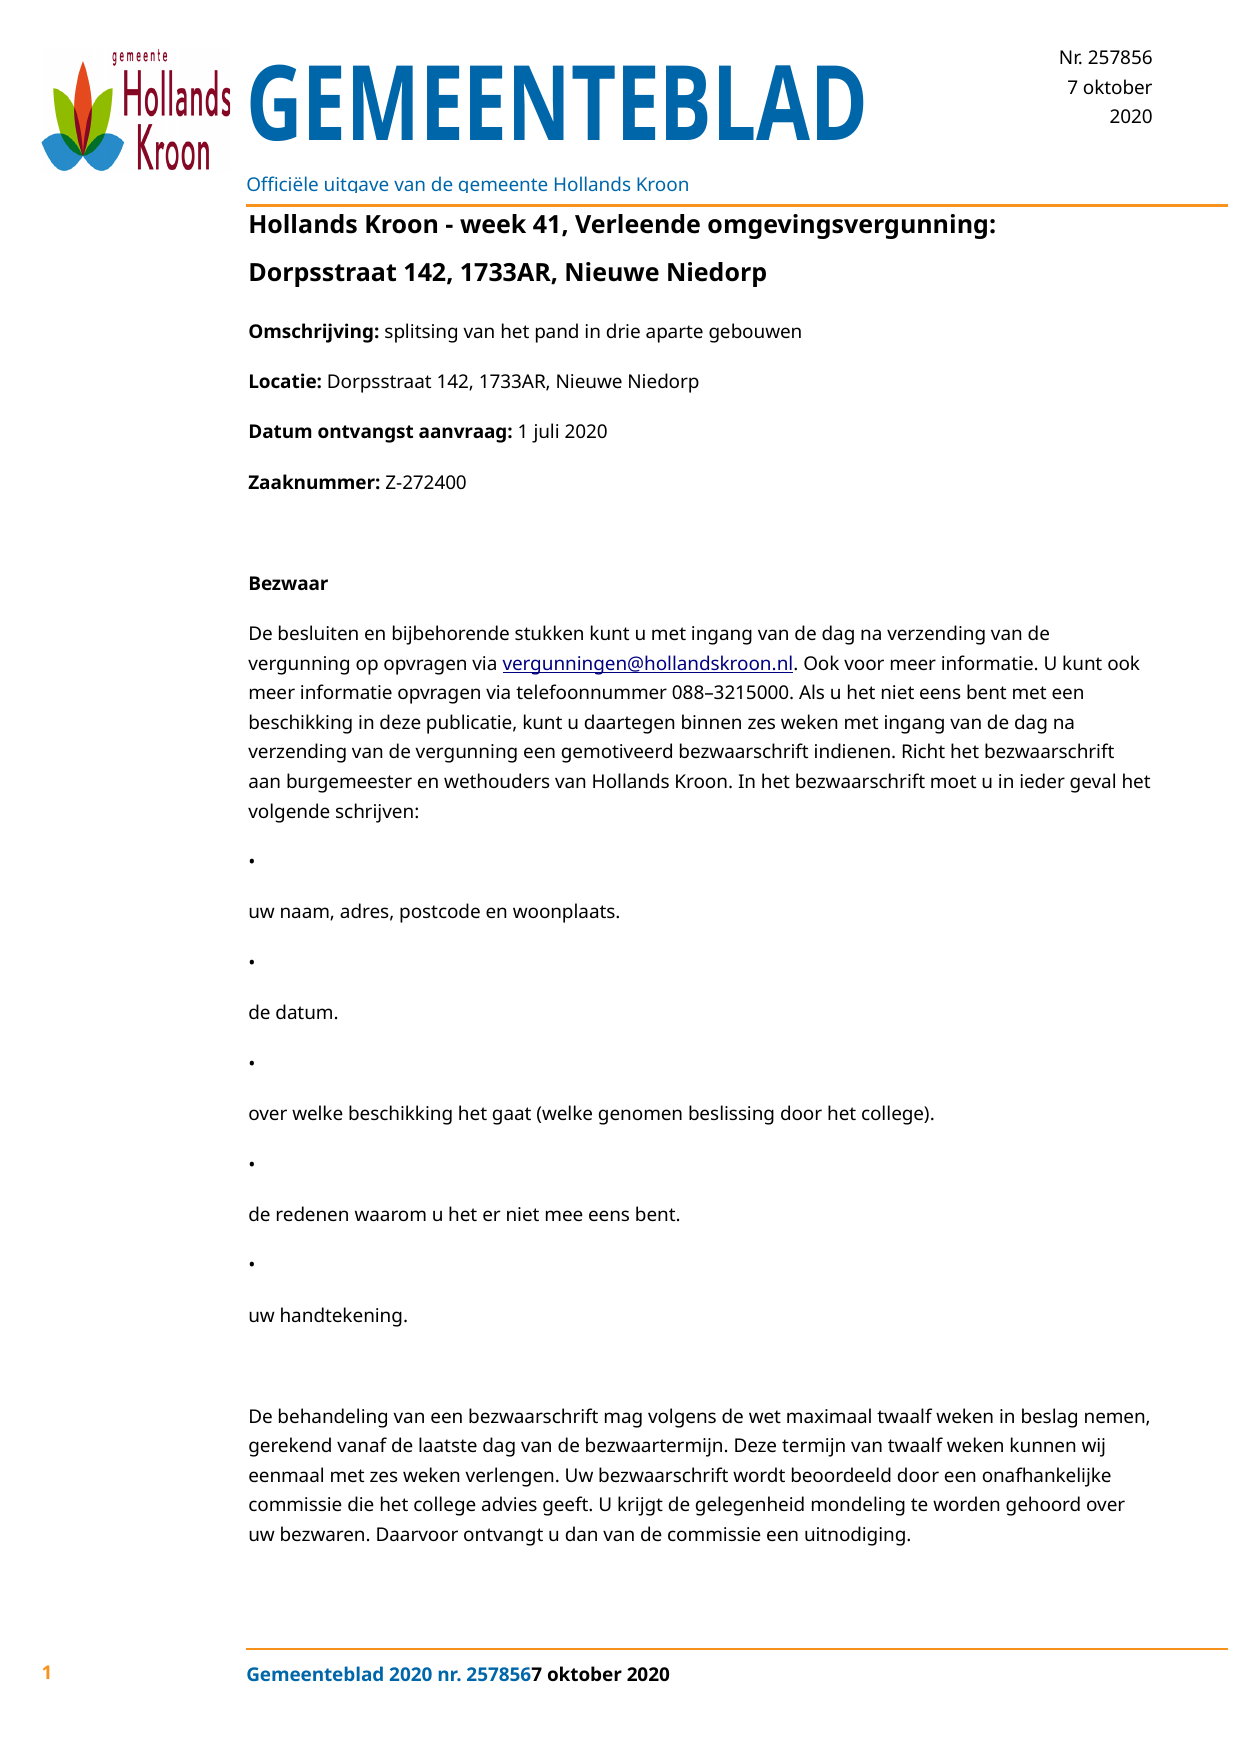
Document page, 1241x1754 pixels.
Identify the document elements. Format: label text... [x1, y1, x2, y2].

text De besluiten en bijbehorende stukken kunt u met ingang van de dag na verzending van de vergunning op opvragen via vergunningen@hollandskroon.nl. Ook voor meer informatie. U kunt ook meer informatie opvragen via telefoonnummer 088–3215000. Als u het niet eens bent met een beschikking in deze publicatie, kunt u daartegen binnen zes weken met ingang van de dag na verzending van de vergunning een gemotiveerd bezwaarschrift indienen. Richt het bezwaarschrift aan burgemeester en wethouders van Hollands Kroon. In het bezwaarschrift moet u in ieder geval het volgende schrijven: [248, 620, 1152, 824]
text Bezwaar [248, 570, 1152, 596]
text De behandeling van een bezwaarschrift mag volgens de wet maximaal twaalf weken in beslag nemen, gerekend vanaf de laatste dag van de bezwaartermijn. Deze termijn van twaalf weken kunnen wij eenmaal met zes weken verlengen. Uw bezwaarschrift wordt beoordeeld door een onafhankelijke commissie die het college advies geeft. U krijgt de gelegenheid mondeling te worden gehoord over uw bezwaren. Daarvoor ontvangt u dan van de commissie een uitnodiging. [248, 1403, 1152, 1547]
text over welke beschikking het gaat (welke genomen beslissing door het college). [248, 1100, 1152, 1126]
picture [41, 47, 231, 172]
text Omschrijving: splitsing van het pand in drie aparte gebouwen [248, 318, 1152, 344]
text uw naam, adres, postcode en woonplaats. [248, 899, 1152, 924]
text Datum ontvangst aanvraag: 1 juli 2020 [248, 419, 1152, 444]
text • [248, 949, 1152, 975]
text Locatie: Dorpsstraat 142, 1733AR, Nieuwe Niedorp [248, 368, 1152, 394]
text • [248, 848, 1152, 874]
text de datum. [248, 999, 1152, 1025]
text • [248, 1151, 1152, 1177]
text Zaaknummer: Z-272400 [248, 469, 1152, 495]
text • [248, 1252, 1152, 1277]
text de redenen waarom u het er niet mee eens bent. [248, 1201, 1152, 1227]
text Hollands Kroon - week 41, Verleende omgevingsvergunning: Dorpsstraat 142, 1733AR, Nieuwe Niedorp [248, 207, 1152, 288]
text • [248, 1050, 1152, 1076]
text uw handtekening. [248, 1302, 1152, 1328]
